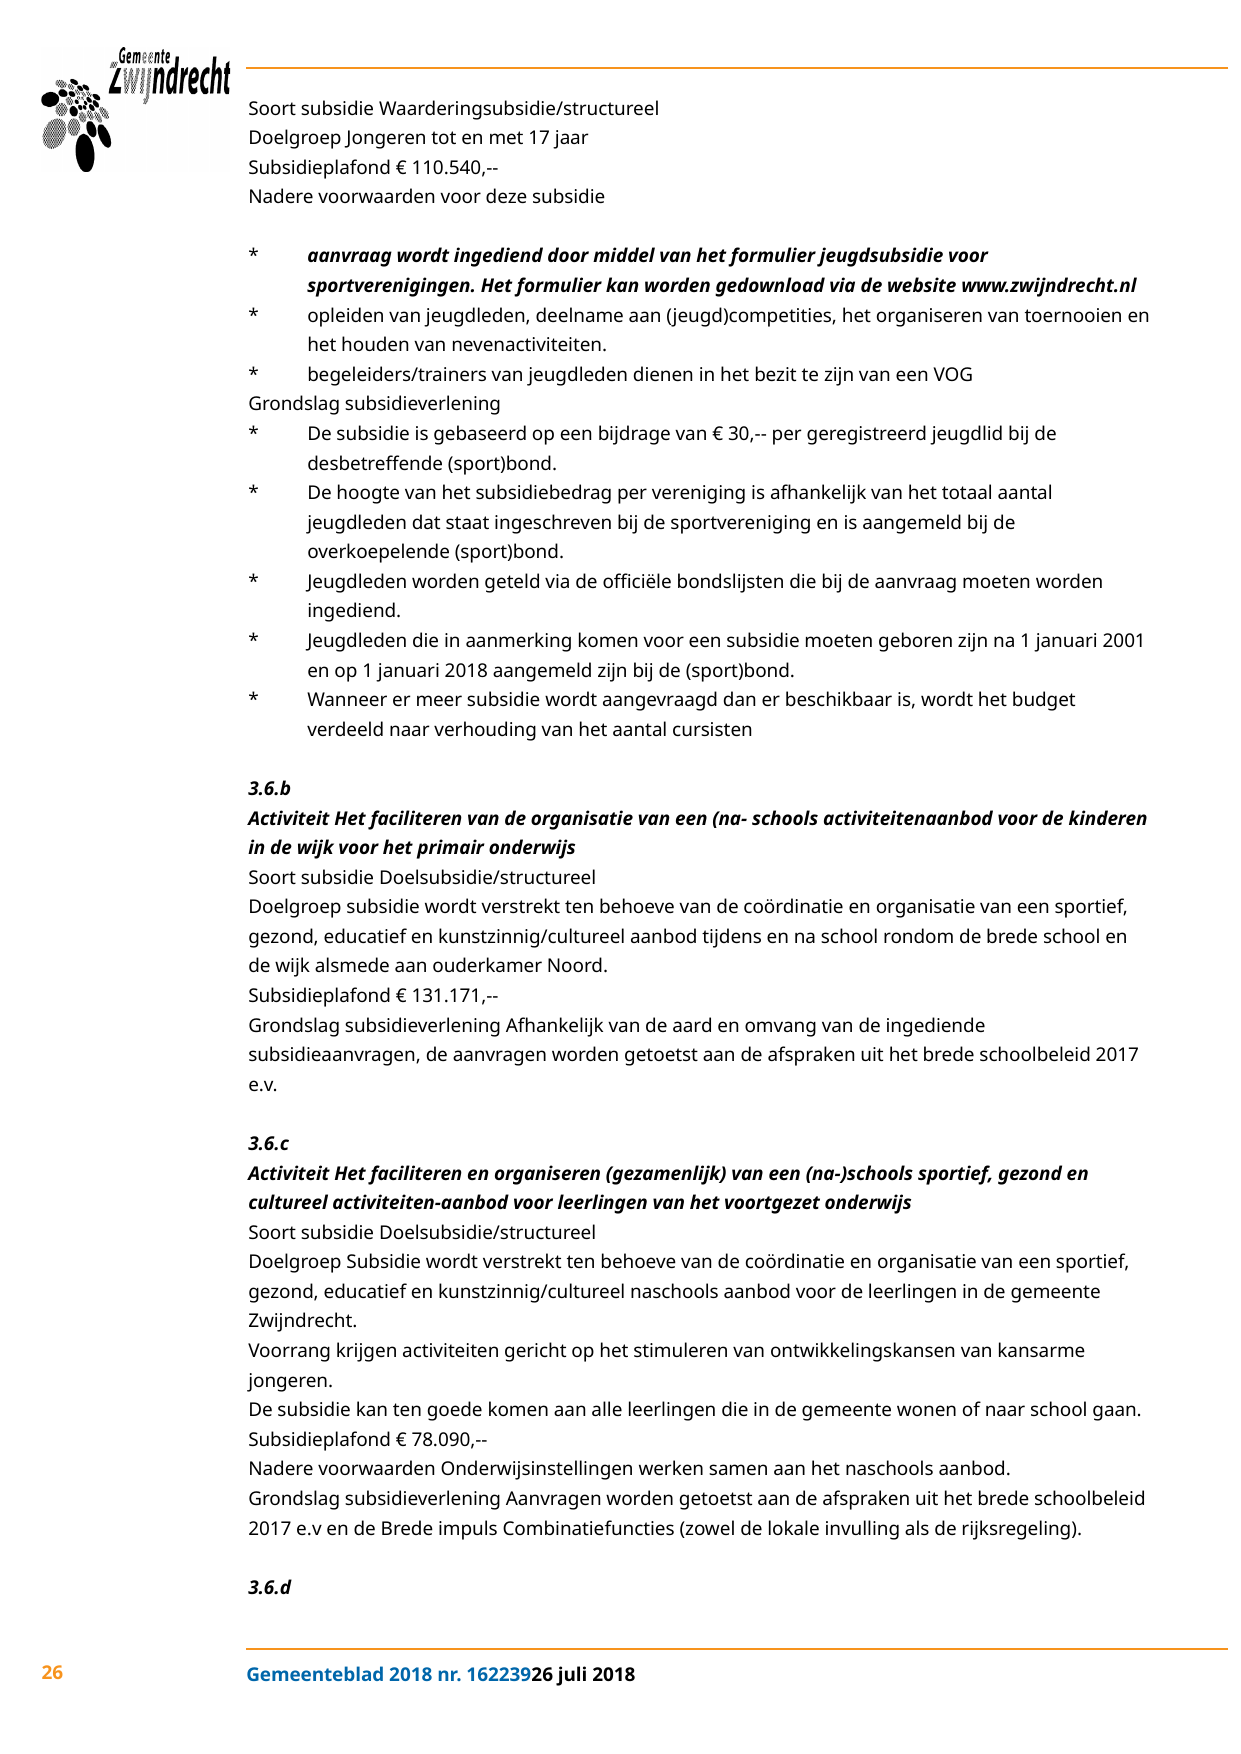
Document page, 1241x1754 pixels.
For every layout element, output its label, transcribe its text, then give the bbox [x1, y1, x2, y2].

text Soort subsidie Doelsubsidie/structureel [248, 1219, 1152, 1245]
text Nadere voorwaarden voor deze subsidie [248, 183, 1152, 209]
text Voorrang krijgen activiteiten gericht op het stimuleren van ontwikkelingskansen van kansarme jongeren. [248, 1337, 1152, 1393]
list begeleiders/trainers van jeugdleden dienen in het bezit te zijn van een VOG [248, 361, 1152, 387]
text Nadere voorwaarden Onderwijsinstellingen werken samen aan het naschools aanbod. [248, 1456, 1152, 1481]
list opleiden van jeugdleden, deelname aan (jeugd)competities, het organiseren van toernooien en het houden van nevenactiviteiten. [248, 302, 1152, 357]
text 3.6.c [248, 1130, 1152, 1156]
text Activiteit Het faciliteren van de organisatie van een (na- schools activiteitenaanbod voor de kinderen in de wijk voor het primair onderwijs [248, 805, 1152, 860]
list Wanneer er meer subsidie wordt aangevraagd dan er beschikbaar is, wordt het budget verdeeld naar verhouding van het aantal cursisten [248, 686, 1152, 742]
text Doelgroep subsidie wordt verstrekt ten behoeve van de coördinatie en organisatie van een sportief, gezond, educatief en kunstzinnig/cultureel aanbod tijdens en na school rondom de brede school en de wijk alsmede aan ouderkamer Noord. [248, 893, 1152, 978]
list Jeugdleden die in aanmerking komen voor een subsidie moeten geboren zijn na 1 januari 2001 en op 1 januari 2018 aangemeld zijn bij de (sport)bond. [248, 627, 1152, 683]
text Subsidieplafond € 78.090,-- [248, 1426, 1152, 1452]
text Doelgroep Subsidie wordt verstrekt ten behoeve van de coördinatie en organisatie van een sportief, gezond, educatief en kunstzinnig/cultureel naschools aanbod voor de leerlingen in de gemeente Zwijndrecht. [248, 1248, 1152, 1333]
list De hoogte van het subsidiebedrag per vereniging is afhankelijk van het totaal aantal jeugdleden dat staat ingeschreven bij de sportvereniging en is aangemeld bij de overkoepelende (sport)bond. [248, 479, 1152, 564]
text De subsidie kan ten goede komen aan alle leerlingen die in de gemeente wonen of naar school gaan. [248, 1396, 1152, 1422]
text 3.6.d [248, 1574, 1152, 1600]
text Doelgroep Jongeren tot en met 17 jaar [248, 124, 1152, 150]
picture [41, 47, 231, 172]
text 3.6.b [248, 775, 1152, 801]
list aanvraag wordt ingediend door middel van het formulier jeugdsubsidie voor sportverenigingen. Het formulier kan worden gedownload via de website www.zwijndrecht.nl [248, 243, 1152, 298]
list Jeugdleden worden geteld via de officiële bondslijsten die bij de aanvraag moeten worden ingediend. [248, 568, 1152, 623]
text Grondslag subsidieverlening Afhankelijk van de aard en omvang van de ingediende subsidieaanvragen, de aanvragen worden getoetst aan de afspraken uit het brede schoolbeleid 2017 e.v. [248, 1012, 1152, 1097]
list De subsidie is gebaseerd op een bijdrage van € 30,-- per geregistreerd jeugdlid bij de desbetreffende (sport)bond. [248, 420, 1152, 476]
text Activiteit Het faciliteren en organiseren (gezamenlijk) van een (na-)schools sportief, gezond en cultureel activiteiten-aanbod voor leerlingen van het voortgezet onderwijs [248, 1160, 1152, 1215]
text Grondslag subsidieverlening Aanvragen worden getoetst aan de afspraken uit het brede schoolbeleid 2017 e.v en de Brede impuls Combinatiefuncties (zowel de lokale invulling als de rijksregeling). [248, 1485, 1152, 1541]
text Grondslag subsidieverlening [248, 391, 1152, 416]
text Subsidieplafond € 110.540,-- [248, 154, 1152, 180]
text Soort subsidie Waarderingsubsidie/structureel [248, 95, 1152, 121]
text Subsidieplafond € 131.171,-- [248, 982, 1152, 1008]
text Soort subsidie Doelsubsidie/structureel [248, 864, 1152, 890]
